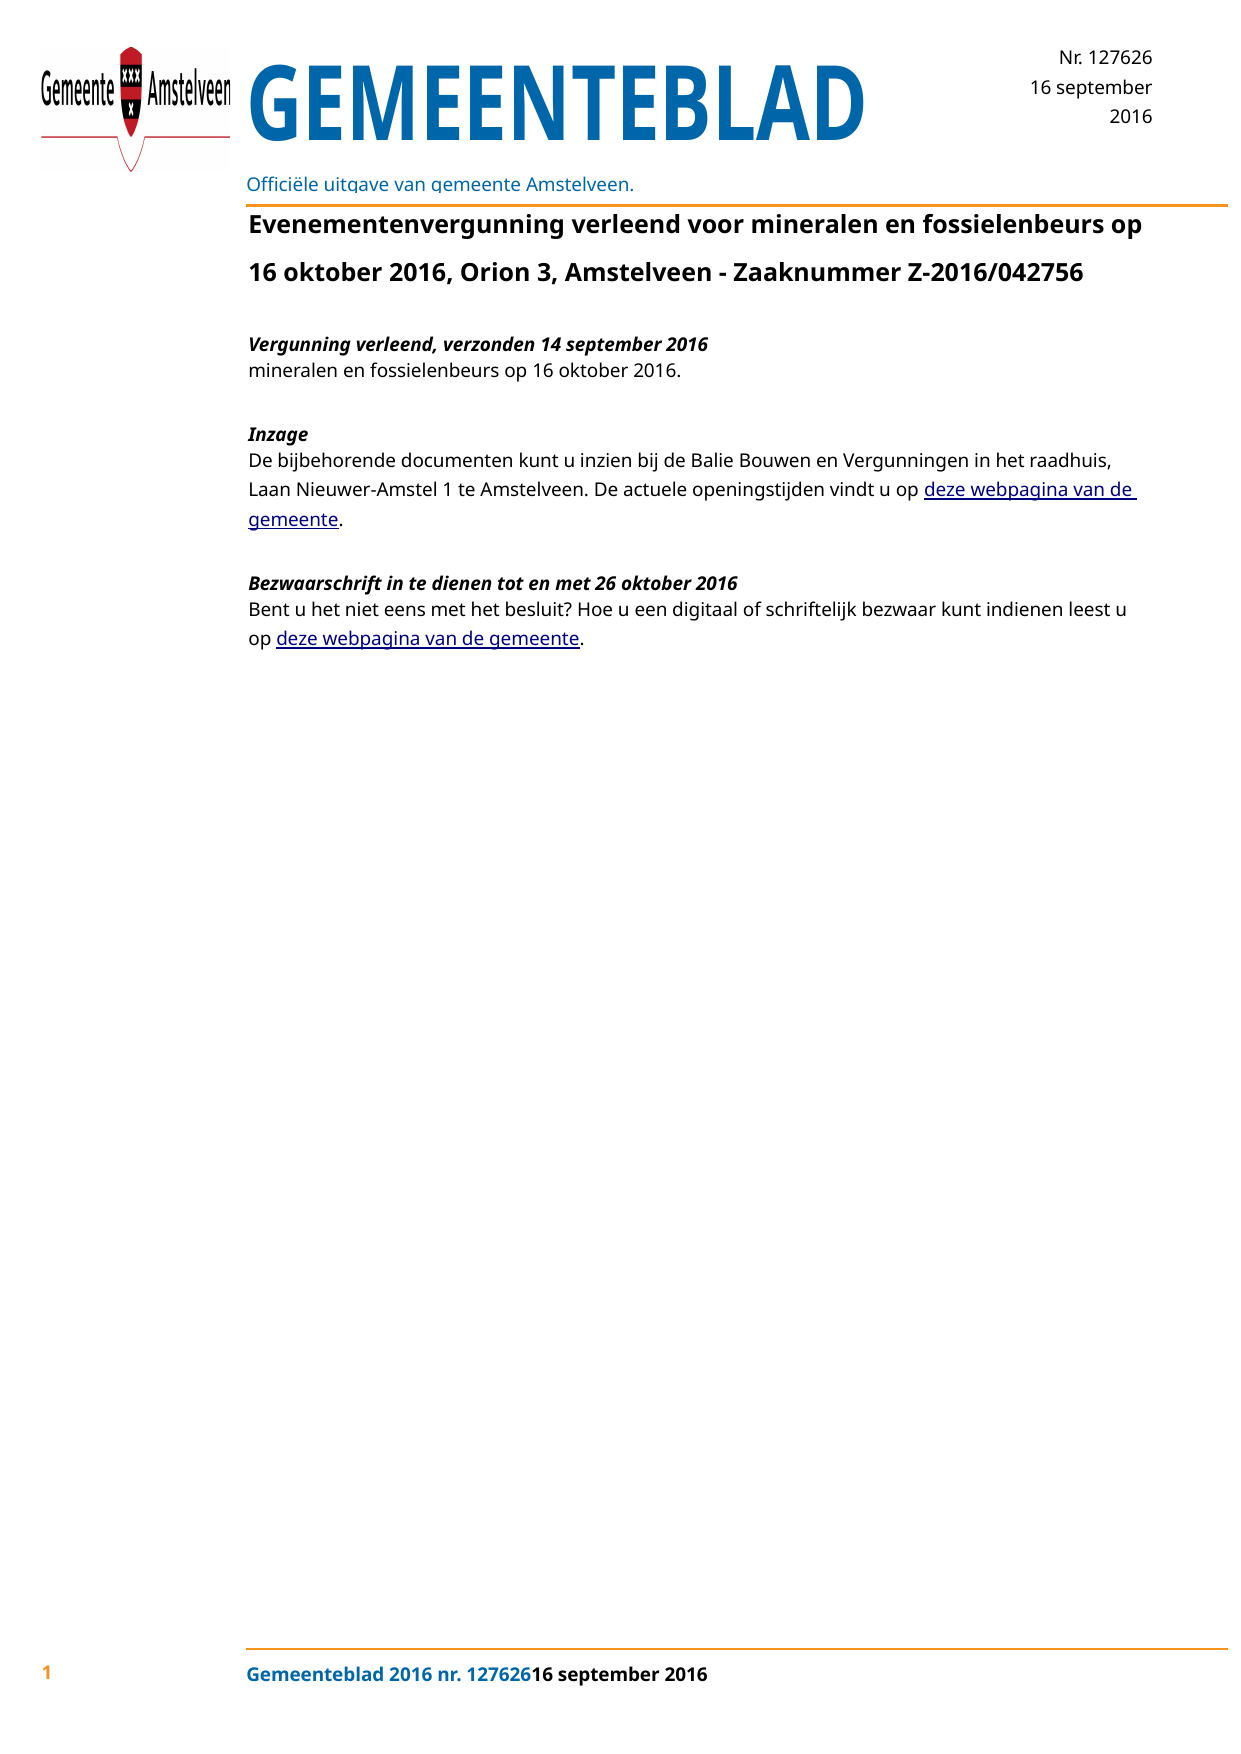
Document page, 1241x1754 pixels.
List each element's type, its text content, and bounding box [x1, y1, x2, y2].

picture [41, 47, 231, 172]
text Evenementenvergunning verleend voor mineralen en fossielenbeurs op 16 oktober 2016, Orion 3, Amstelveen - Zaaknummer Z-2016/042756 [248, 207, 1152, 288]
text Inzage [248, 421, 1152, 447]
text De bijbehorende documenten kunt u inzien bij de Balie Bouwen en Vergunningen in het raadhuis, Laan Nieuwer-Amstel 1 te Amstelveen. De actuele openingstijden vindt u op deze webpagina van de gemeente. [248, 447, 1152, 532]
text Bent u het niet eens met het besluit? Hoe u een digitaal of schriftelijk bezwaar kunt indienen leest u op deze webpagina van de gemeente. [248, 596, 1152, 651]
text Vergunning verleend, verzonden 14 september 2016 [248, 331, 1152, 357]
text mineralen en fossielenbeurs op 16 oktober 2016. [248, 357, 1152, 383]
text Bezwaarschrift in te dienen tot en met 26 oktober 2016 [248, 570, 1152, 596]
